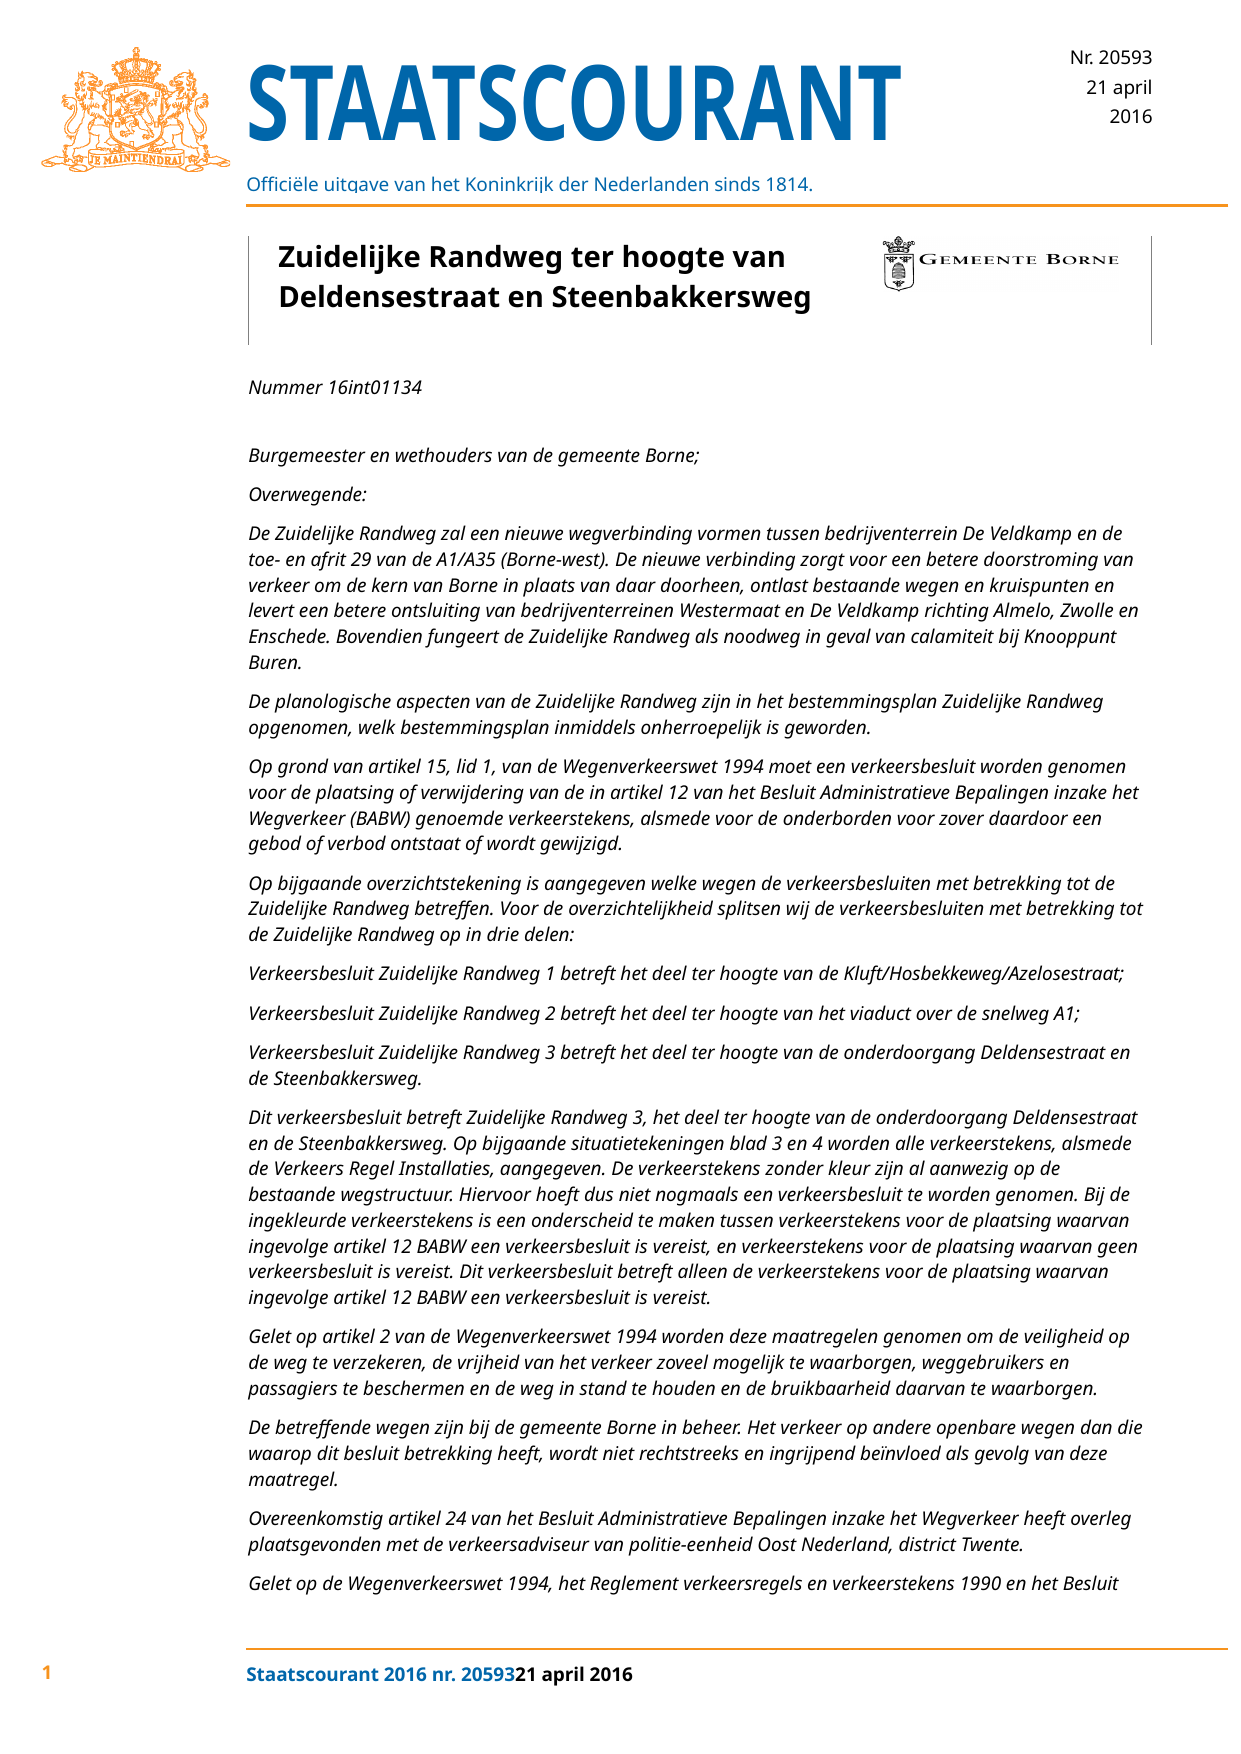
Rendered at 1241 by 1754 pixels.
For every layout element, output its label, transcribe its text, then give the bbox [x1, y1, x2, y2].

text De planologische aspecten van de Zuidelijke Randweg zijn in het bestemmingsplan Zuidelijke Randweg opgenomen, welk bestemmingsplan inmiddels onherroepelijk is geworden. [248, 688, 1152, 740]
text Op bijgaande overzichtstekening is aangegeven welke wegen de verkeersbesluiten met betrekking tot de Zuidelijke Randweg betreffen. Voor de overzichtelijkheid splitsen wij de verkeersbesluiten met betrekking tot de Zuidelijke Randweg op in drie delen: [248, 870, 1152, 947]
text Dit verkeersbesluit betreft Zuidelijke Randweg 3, het deel ter hoogte van de onderdoorgang Deldensestraat en de Steenbakkersweg. Op bijgaande situatietekeningen blad 3 en 4 worden alle verkeerstekens, alsmede de Verkeers Regel Installaties, aangegeven. De verkeerstekens zonder kleur zijn al aanwezig op de bestaande wegstructuur. Hiervoor hoeft dus niet nogmaals een verkeersbesluit te worden genomen. Bij de ingekleurde verkeerstekens is een onderscheid te maken tussen verkeerstekens voor de plaatsing waarvan ingevolge artikel 12 BABW een verkeersbesluit is vereist, en verkeerstekens voor de plaatsing waarvan geen verkeersbesluit is vereist. Dit verkeersbesluit betreft alleen de verkeerstekens voor de plaatsing waarvan ingevolge artikel 12 BABW een verkeersbesluit is vereist. [248, 1104, 1152, 1310]
text De betreffende wegen zijn bij de gemeente Borne in beheer. Het verkeer op andere openbare wegen dan die waarop dit besluit betrekking heeft, wordt niet rechtstreeks en ingrijpend beïnvloed als gevolg van deze maatregel. [248, 1414, 1152, 1491]
text Gelet op artikel 2 van de Wegenverkeerswet 1994 worden deze maatregelen genomen om de veiligheid op de weg te verzekeren, de vrijheid van het verkeer zoveel mogelijk te waarborgen, weggebruikers en passagiers te beschermen en de weg in stand te houden en de bruikbaarheid daarvan te waarborgen. [248, 1323, 1152, 1401]
text Nummer 16int01134 [248, 374, 1152, 400]
table_header Zuidelijke Randweg ter hoogte van Deldensestraat en Steenbakkersweg [249, 236, 850, 345]
picture [882, 236, 1119, 292]
table_header [850, 236, 1151, 345]
text Verkeersbesluit Zuidelijke Randweg 1 betreft het deel ter hoogte van de Kluft/Hosbekkeweg/Azelosestraat; [248, 961, 1152, 986]
text Op grond van artikel 15, lid 1, van de Wegenverkeerswet 1994 moet een verkeersbesluit worden genomen voor de plaatsing of verwijdering van de in artikel 12 van het Besluit Administratieve Bepalingen inzake het Wegverkeer (BABW) genoemde verkeerstekens, alsmede voor de onderborden voor zover daardoor een gebod of verbod ontstaat of wordt gewijzigd. [248, 753, 1152, 856]
text Gelet op de Wegenverkeerswet 1994, het Reglement verkeersregels en verkeerstekens 1990 en het Besluit [248, 1570, 1152, 1596]
text Verkeersbesluit Zuidelijke Randweg 3 betreft het deel ter hoogte van de onderdoorgang Deldensestraat en de Steenbakkersweg. [248, 1039, 1152, 1091]
text Overwegende: [248, 481, 1152, 507]
text Burgemeester en wethouders van de gemeente Borne; [248, 442, 1152, 468]
picture [41, 47, 231, 172]
text De Zuidelijke Randweg zal een nieuwe wegverbinding vormen tussen bedrijventerrein De Veldkamp en de toe- en afrit 29 van de A1/A35 (Borne-west). De nieuwe verbinding zorgt voor een betere doorstroming van verkeer om de kern van Borne in plaats van daar doorheen, ontlast bestaande wegen en kruispunten en levert een betere ontsluiting van bedrijventerreinen Westermaat en De Veldkamp richting Almelo, Zwolle en Enschede. Bovendien fungeert de Zuidelijke Randweg als noodweg in geval van calamiteit bij Knooppunt Buren. [248, 521, 1152, 675]
text Verkeersbesluit Zuidelijke Randweg 2 betreft het deel ter hoogte van het viaduct over de snelweg A1; [248, 1000, 1152, 1026]
text Overeenkomstig artikel 24 van het Besluit Administratieve Bepalingen inzake het Wegverkeer heeft overleg plaatsgevonden met de verkeersadviseur van politie-eenheid Oost Nederland, district Twente. [248, 1505, 1152, 1556]
